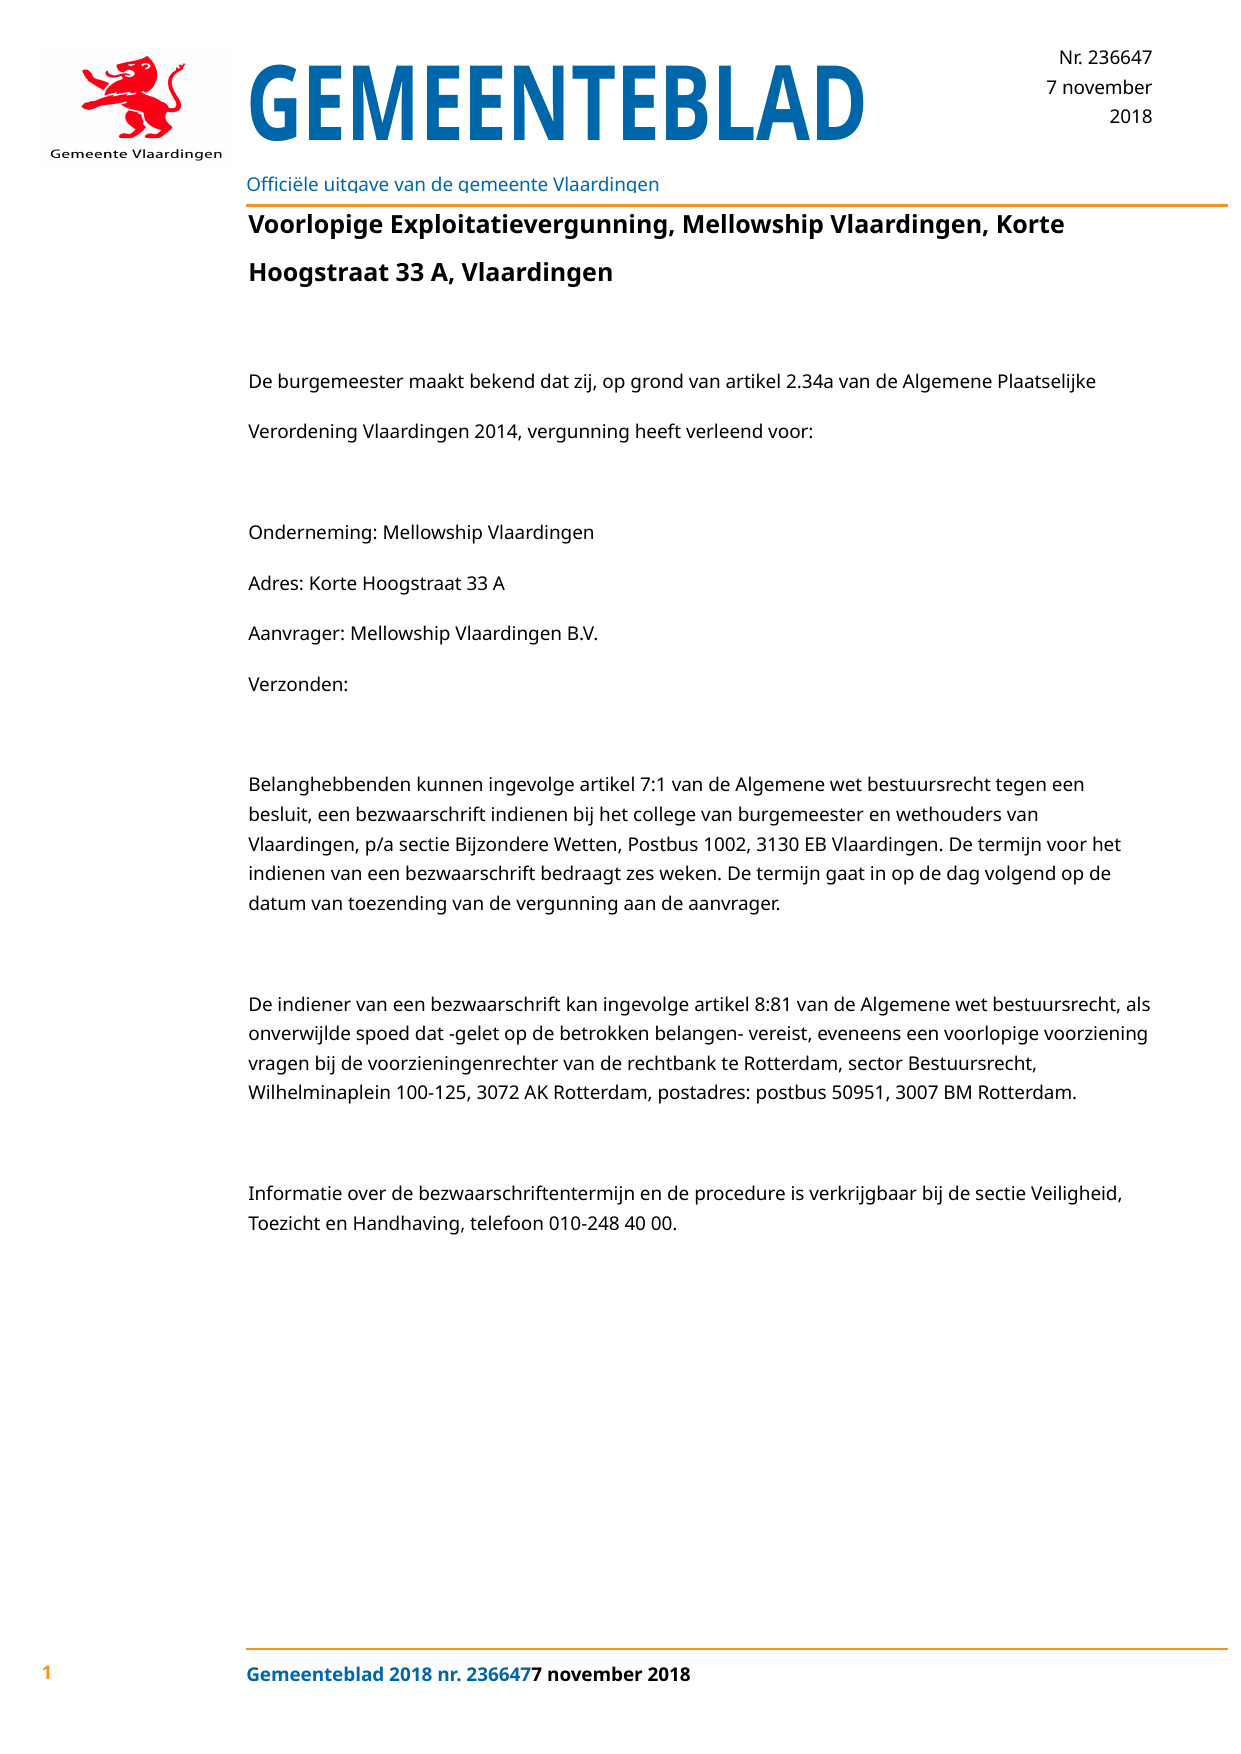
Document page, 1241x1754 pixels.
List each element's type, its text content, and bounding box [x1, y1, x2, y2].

text De indiener van een bezwaarschrift kan ingevolge artikel 8:81 van de Algemene wet bestuursrecht, als onverwijlde spoed dat -gelet op de betrokken belangen- vereist, eveneens een voorlopige voorziening vragen bij de voorzieningenrechter van de rechtbank te Rotterdam, sector Bestuursrecht, Wilhelminaplein 100-125, 3072 AK Rotterdam, postadres: postbus 50951, 3007 BM Rotterdam. [248, 991, 1152, 1105]
text Onderneming: Mellowship Vlaardingen [248, 519, 1152, 545]
text Voorlopige Exploitatievergunning, Mellowship Vlaardingen, Korte Hoogstraat 33 A, Vlaardingen [248, 207, 1152, 288]
text Informatie over de bezwaarschriftentermijn en de procedure is verkrijgbaar bij de sectie Veiligheid, Toezicht en Handhaving, telefoon 010-248 40 00. [248, 1180, 1152, 1236]
text Adres: Korte Hoogstraat 33 A [248, 570, 1152, 596]
text Verzonden: [248, 671, 1152, 697]
picture [41, 47, 231, 172]
text De burgemeester maakt bekend dat zij, op grond van artikel 2.34a van de Algemene Plaatselijke [248, 368, 1152, 394]
text Aanvrager: Mellowship Vlaardingen B.V. [248, 620, 1152, 646]
text Verordening Vlaardingen 2014, vergunning heeft verleend voor: [248, 419, 1152, 444]
text Belanghebbenden kunnen ingevolge artikel 7:1 van de Algemene wet bestuursrecht tegen een besluit, een bezwaarschrift indienen bij het college van burgemeester en wethouders van Vlaardingen, p/a sectie Bijzondere Wetten, Postbus 1002, 3130 EB Vlaardingen. De termijn voor het indienen van een bezwaarschrift bedraagt zes weken. De termijn gaat in op de dag volgend op de datum van toezending van de vergunning aan de aanvrager. [248, 772, 1152, 916]
